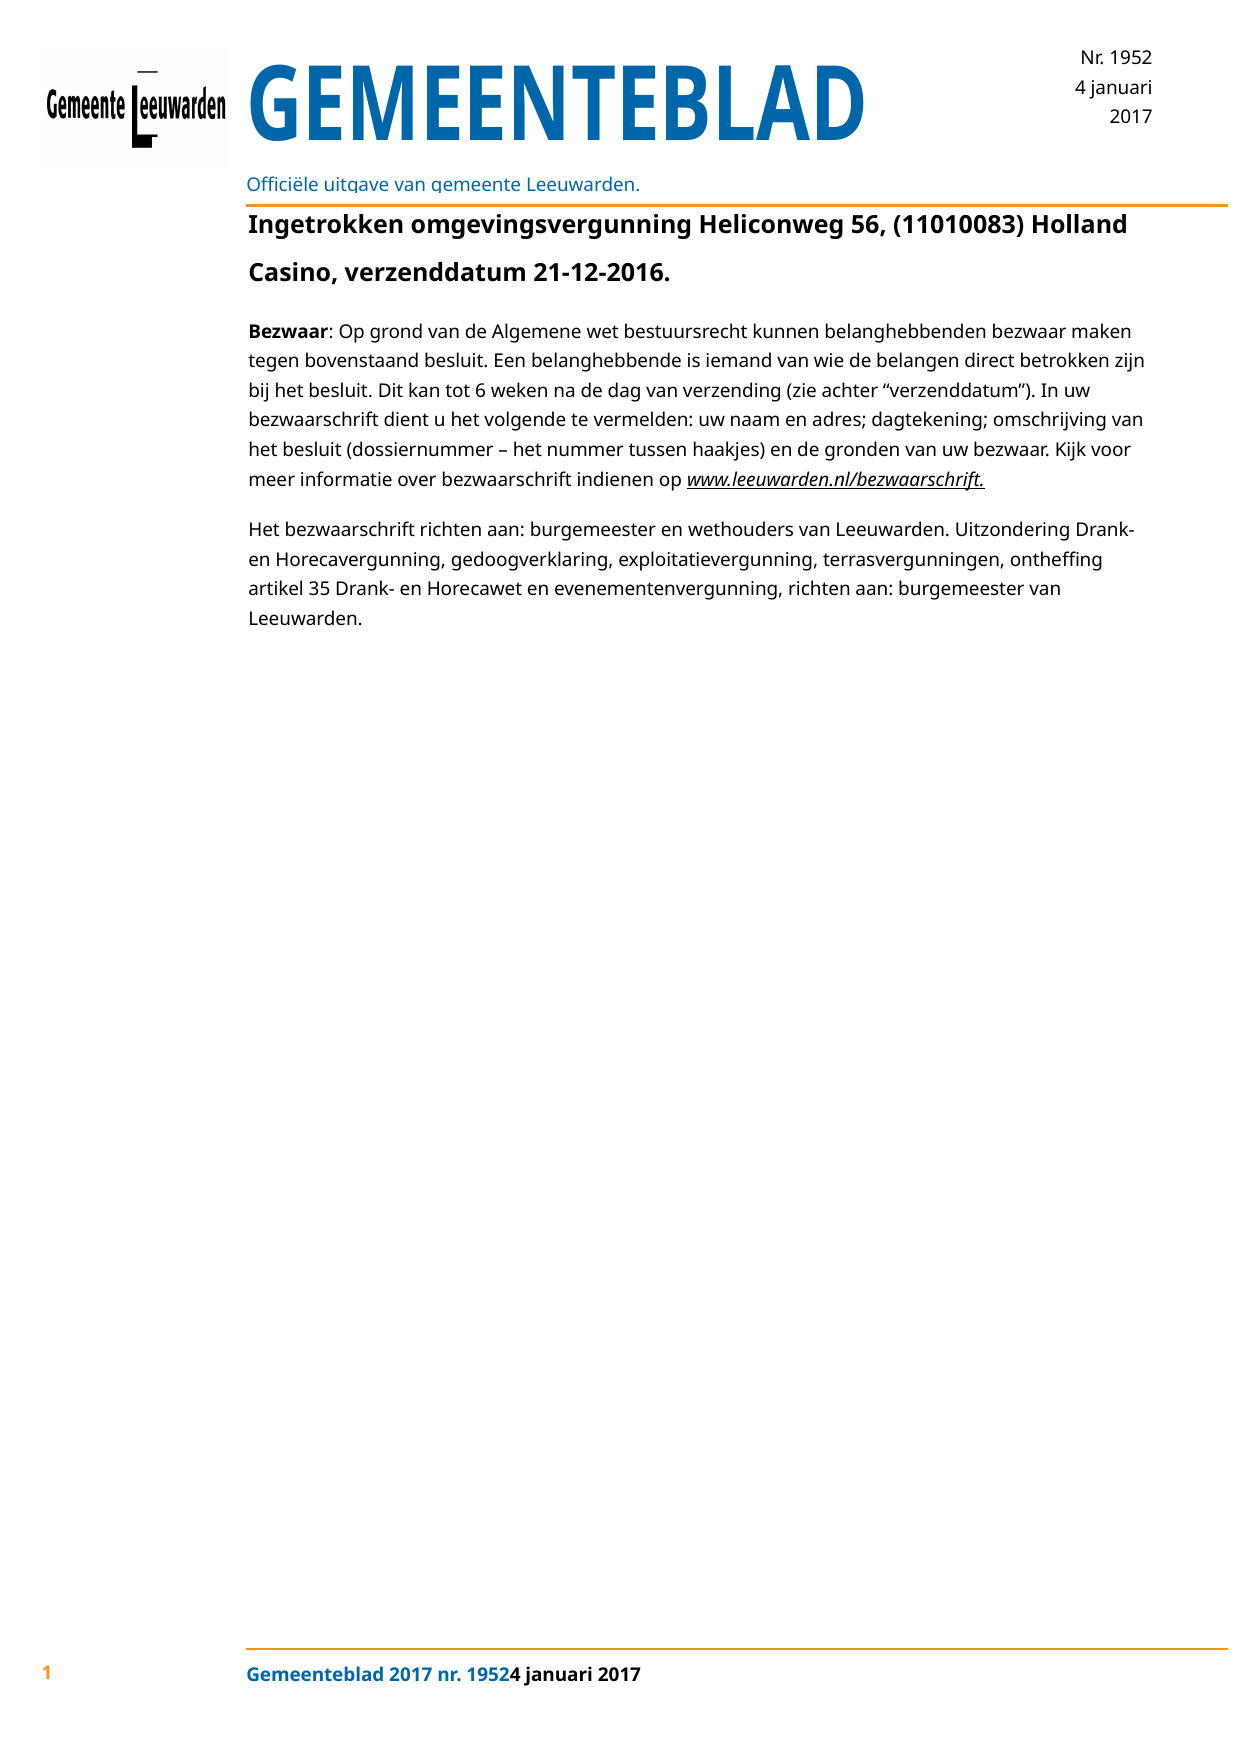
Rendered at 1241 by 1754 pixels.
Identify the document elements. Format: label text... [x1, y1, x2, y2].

text Ingetrokken omgevingsvergunning Heliconweg 56, (11010083) Holland Casino, verzenddatum 21-12-2016. [248, 207, 1152, 288]
text Bezwaar: Op grond van de Algemene wet bestuursrecht kunnen belanghebbenden bezwaar maken tegen bovenstaand besluit. Een belanghebbende is iemand van wie de belangen direct betrokken zijn bij het besluit. Dit kan tot 6 weken na de dag van verzending (zie achter “verzenddatum”). In uw bezwaarschrift dient u het volgende te vermelden: uw naam en adres; dagtekening; omschrijving van het besluit (dossiernummer – het nummer tussen haakjes) en de gronden van uw bezwaar. Kijk voor meer informatie over bezwaarschrift indienen op www.leeuwarden.nl/bezwaarschrift. [248, 318, 1152, 492]
text Het bezwaarschrift richten aan: burgemeester en wethouders van Leeuwarden. Uitzondering Drank- en Horecavergunning, gedoogverklaring, exploitatievergunning, terrasvergunningen, ontheffing artikel 35 Drank- en Horecawet en evenementenvergunning, richten aan: burgemeester van Leeuwarden. [248, 516, 1152, 631]
picture [41, 47, 231, 172]
